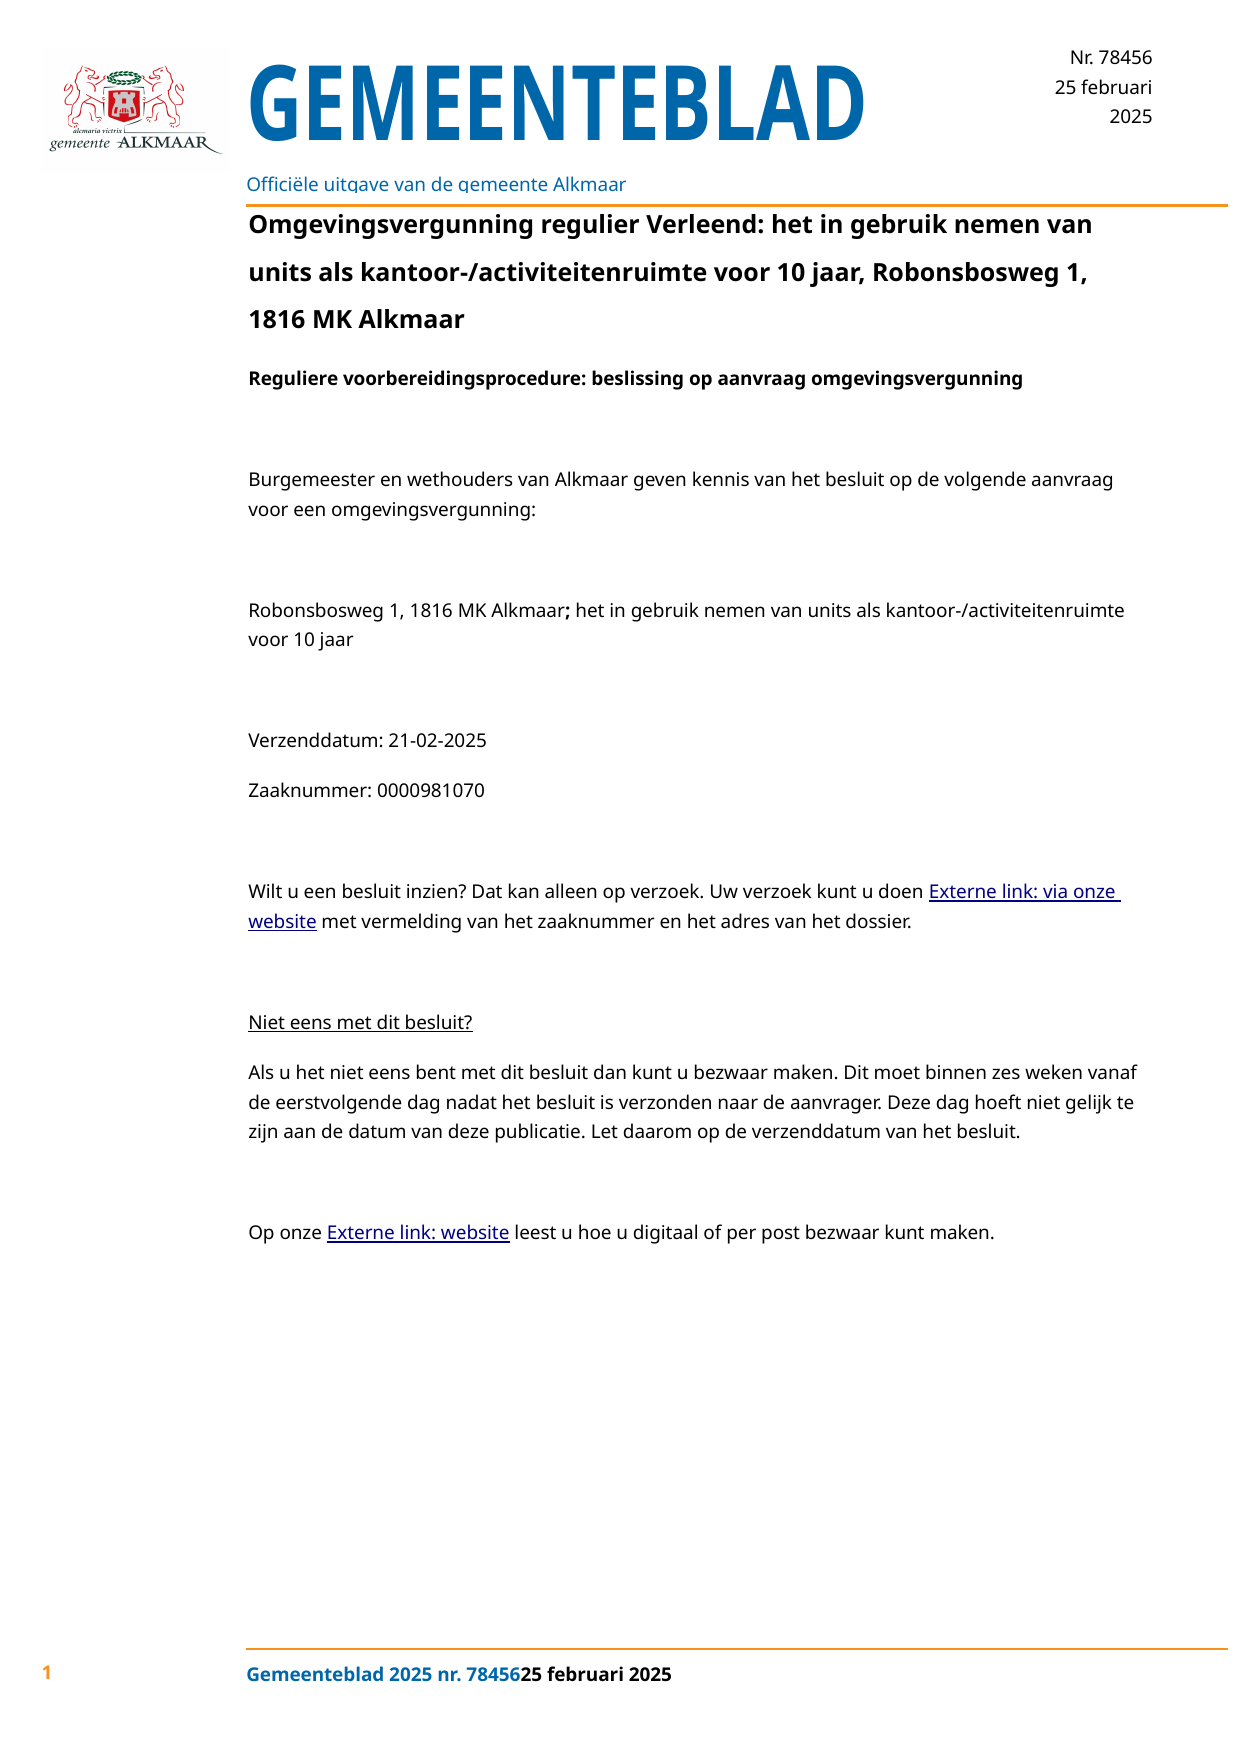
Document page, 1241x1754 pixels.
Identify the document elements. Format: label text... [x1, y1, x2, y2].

text Burgemeester en wethouders van Alkmaar geven kennis van het besluit op de volgende aanvraag voor een omgevingsvergunning: [248, 466, 1152, 522]
text Niet eens met dit besluit? [248, 1009, 1152, 1034]
text Zaaknummer: 0000981070 [248, 778, 1152, 803]
text Omgevingsvergunning regulier Verleend: het in gebruik nemen van units als kantoor-/activiteitenruimte voor 10 jaar, Robonsbosweg 1, 1816 MK Alkmaar [248, 207, 1152, 336]
text Verzenddatum: 21-02-2025 [248, 727, 1152, 753]
picture [41, 47, 231, 172]
text Robonsbosweg 1, 1816 MK Alkmaar; het in gebruik nemen van units als kantoor-/activiteitenruimte voor 10 jaar [248, 597, 1152, 652]
text Wilt u een besluit inzien? Dat kan alleen op verzoek. Uw verzoek kunt u doen Externe link: via onze website met vermelding van het zaaknummer en het adres van het dossier. [248, 878, 1152, 934]
text Reguliere voorbereidingsprocedure: beslissing op aanvraag omgevingsvergunning [248, 366, 1152, 391]
text Als u het niet eens bent met dit besluit dan kunt u bezwaar maken. Dit moet binnen zes weken vanaf de eerstvolgende dag nadat het besluit is verzonden naar de aanvrager. Deze dag hoeft niet gelijk te zijn aan de datum van deze publicatie. Let daarom op de verzenddatum van het besluit. [248, 1059, 1152, 1144]
text Op onze Externe link: website leest u hoe u digitaal of per post bezwaar kunt maken. [248, 1219, 1152, 1245]
